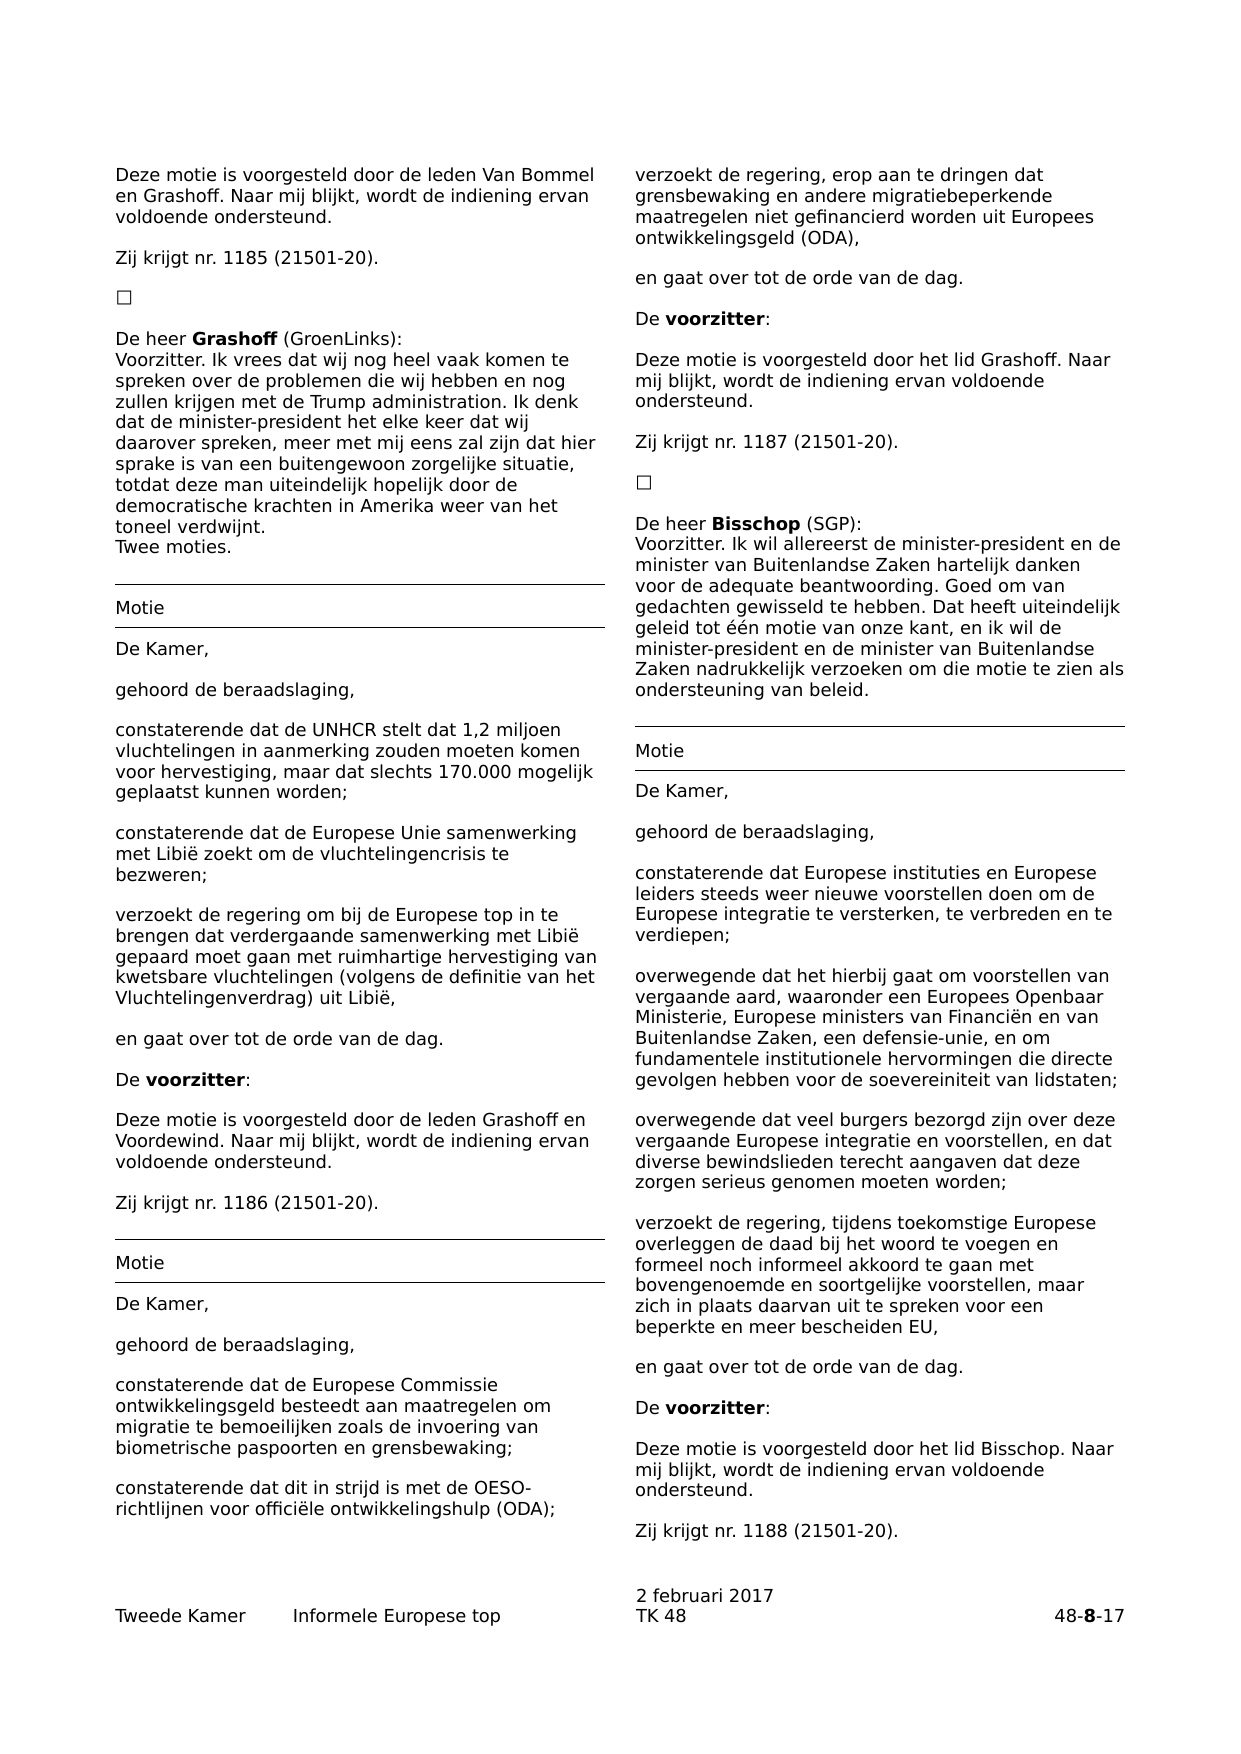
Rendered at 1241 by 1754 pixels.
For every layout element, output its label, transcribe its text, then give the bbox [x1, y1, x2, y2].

text Deze motie is voorgesteld door de leden Grashoff en Voordewind. Naar mij blijkt, wordt de indiening ervan voldoende ondersteund. [115, 1110, 605, 1172]
text constaterende dat Europese instituties en Europese leiders steeds weer nieuwe voorstellen doen om de Europese integratie te versterken, te verbreden en te verdiepen; [635, 863, 1125, 946]
text De Kamer, [115, 1294, 605, 1314]
text Motie [115, 1253, 605, 1274]
text Voorzitter. Ik vrees dat wij nog heel vaak komen te spreken over de problemen die wij hebben en nog zullen krijgen met de Trump administration. Ik denk dat de minister-president het elke keer dat wij daarover spreken, meer met mij eens zal zijn dat hier sprake is van een buitengewoon zorgelijke situatie, totdat deze man uiteindelijk hopelijk door de democratische krachten in Amerika weer van het toneel verdwijnt. [115, 350, 605, 537]
text verzoekt de regering, erop aan te dringen dat grensbewaking en andere migratiebeperkende maatregelen niet gefinancierd worden uit Europees ontwikkelingsgeld (ODA), [635, 165, 1125, 248]
text gehoord de beraadslaging, [115, 1334, 605, 1355]
text en gaat over tot de orde van de dag. [635, 1357, 1125, 1378]
text constaterende dat dit in strijd is met de OESO-richtlijnen voor officiële ontwikkelingshulp (ODA); [115, 1478, 605, 1520]
text De Kamer, [635, 781, 1125, 802]
text verzoekt de regering om bij de Europese top in te brengen dat verdergaande samenwerking met Libië gepaard moet gaan met ruimhartige hervestiging van kwetsbare vluchtelingen (volgens de definitie van het Vluchtelingenverdrag) uit Libië, [115, 905, 605, 1009]
text De voorzitter: [635, 1398, 1125, 1419]
text Zij krijgt nr. 1187 (21501-20). [635, 432, 1125, 453]
text De heer Grashoff (GroenLinks): [115, 329, 605, 350]
text Zij krijgt nr. 1186 (21501-20). [115, 1192, 605, 1213]
text verzoekt de regering, tijdens toekomstige Europese overleggen de daad bij het woord te voegen en formeel noch informeel akkoord te gaan met bovengenoemde en soortgelijke voorstellen, maar zich in plaats daarvan uit te spreken voor een beperkte en meer bescheiden EU, [635, 1213, 1125, 1337]
text constaterende dat de Europese Commissie ontwikkelingsgeld besteedt aan maatregelen om migratie te bemoeilijken zoals de invoering van biometrische paspoorten en grensbewaking; [115, 1375, 605, 1458]
text ⬜ [115, 288, 605, 309]
text en gaat over tot de orde van de dag. [115, 1029, 605, 1049]
text constaterende dat de Europese Unie samenwerking met Libië zoekt om de vluchtelingencrisis te bezweren; [115, 823, 605, 885]
text Motie [115, 598, 605, 619]
text overwegende dat het hierbij gaat om voorstellen van vergaande aard, waaronder een Europees Openbaar Ministerie, Europese ministers van Financiën en van Buitenlandse Zaken, een defensie-unie, en om fundamentele institutionele hervormingen die directe gevolgen hebben voor de soevereiniteit van lidstaten; [635, 966, 1125, 1090]
text Zij krijgt nr. 1188 (21501-20). [635, 1521, 1125, 1542]
text en gaat over tot de orde van de dag. [635, 268, 1125, 289]
text gehoord de beraadslaging, [115, 679, 605, 700]
text Deze motie is voorgesteld door het lid Bisschop. Naar mij blijkt, wordt de indiening ervan voldoende ondersteund. [635, 1439, 1125, 1501]
text gehoord de beraadslaging, [635, 822, 1125, 843]
text De heer Bisschop (SGP): [635, 513, 1125, 534]
text De voorzitter: [635, 309, 1125, 330]
text constaterende dat de UNHCR stelt dat 1,2 miljoen vluchtelingen in aanmerking zouden moeten komen voor hervestiging, maar dat slechts 170.000 mogelijk geplaatst kunnen worden; [115, 720, 605, 803]
text Deze motie is voorgesteld door de leden Van Bommel en Grashoff. Naar mij blijkt, wordt de indiening ervan voldoende ondersteund. [115, 165, 605, 227]
text Deze motie is voorgesteld door het lid Grashoff. Naar mij blijkt, wordt de indiening ervan voldoende ondersteund. [635, 350, 1125, 412]
text Motie [635, 741, 1125, 761]
text ⬜ [635, 473, 1125, 493]
text De Kamer, [115, 639, 605, 659]
text Voorzitter. Ik wil allereerst de minister-president en de minister van Buitenlandse Zaken hartelijk danken voor de adequate beantwoording. Goed om van gedachten gewisseld te hebben. Dat heeft uiteindelijk geleid tot één motie van onze kant, en ik wil de minister-president en de minister van Buitenlandse Zaken nadrukkelijk verzoeken om die motie te zien als ondersteuning van beleid. [635, 534, 1125, 701]
text overwegende dat veel burgers bezorgd zijn over deze vergaande Europese integratie en voorstellen, en dat diverse bewindslieden terecht aangaven dat deze zorgen serieus genomen moeten worden; [635, 1110, 1125, 1193]
text Twee moties. [115, 537, 605, 558]
text De voorzitter: [115, 1069, 605, 1090]
text Zij krijgt nr. 1185 (21501-20). [115, 247, 605, 268]
